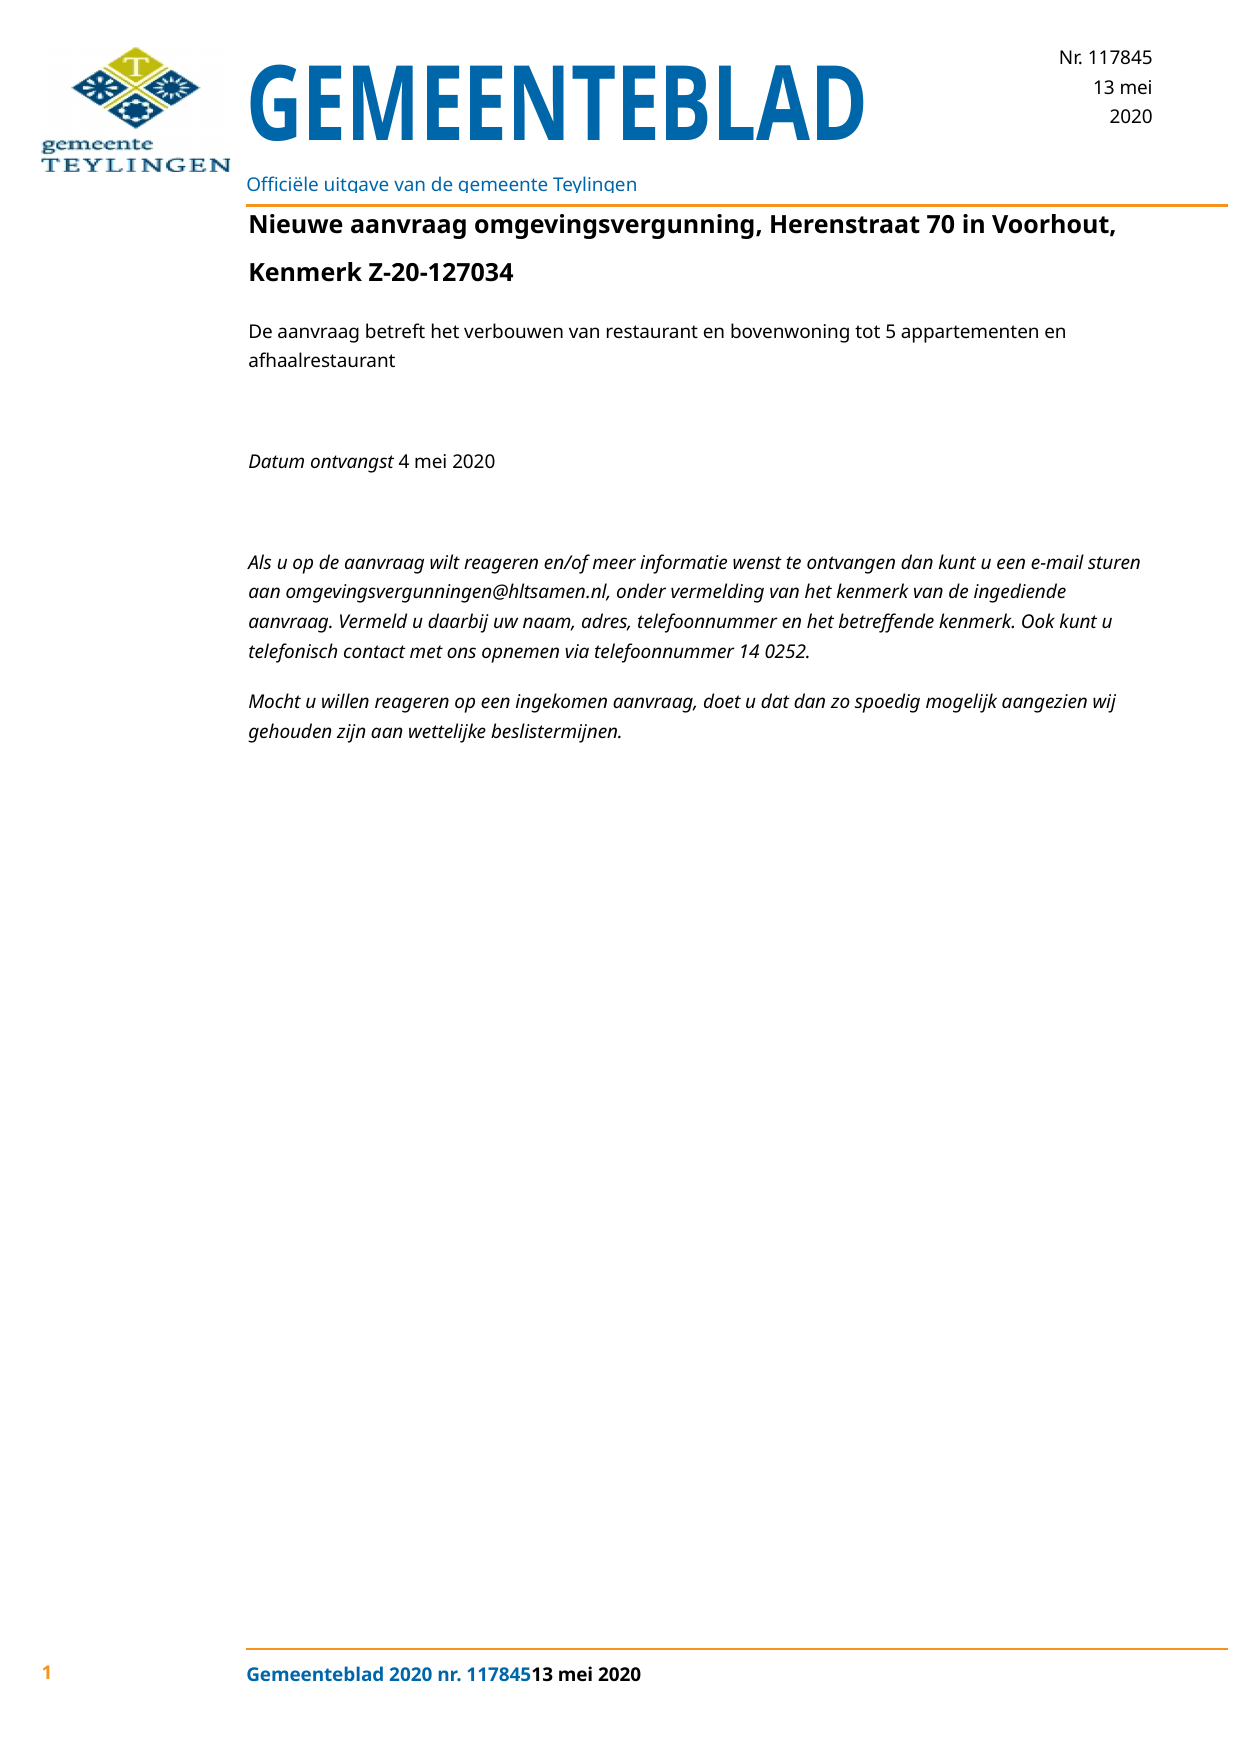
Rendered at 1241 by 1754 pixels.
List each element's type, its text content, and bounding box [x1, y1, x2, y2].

text De aanvraag betreft het verbouwen van restaurant en bovenwoning tot 5 appartementen en afhaalrestaurant [248, 318, 1152, 373]
text Als u op de aanvraag wilt reageren en/of meer informatie wenst te ontvangen dan kunt u een e-mail sturen aan omgevingsvergunningen@hltsamen.nl, onder vermelding van het kenmerk van de ingediende aanvraag. Vermeld u daarbij uw naam, adres, telefoonnummer en het betreffende kenmerk. Ook kunt u telefonisch contact met ons opnemen via telefoonnummer 14 0252. [248, 549, 1152, 664]
text Mocht u willen reageren op een ingekomen aanvraag, doet u dat dan zo spoedig mogelijk aangezien wij gehouden zijn aan wettelijke beslistermijnen. [248, 688, 1152, 744]
text Datum ontvangst 4 mei 2020 [248, 448, 1152, 474]
picture [41, 47, 231, 172]
text Nieuwe aanvraag omgevingsvergunning, Herenstraat 70 in Voorhout, Kenmerk Z-20-127034 [248, 207, 1152, 288]
